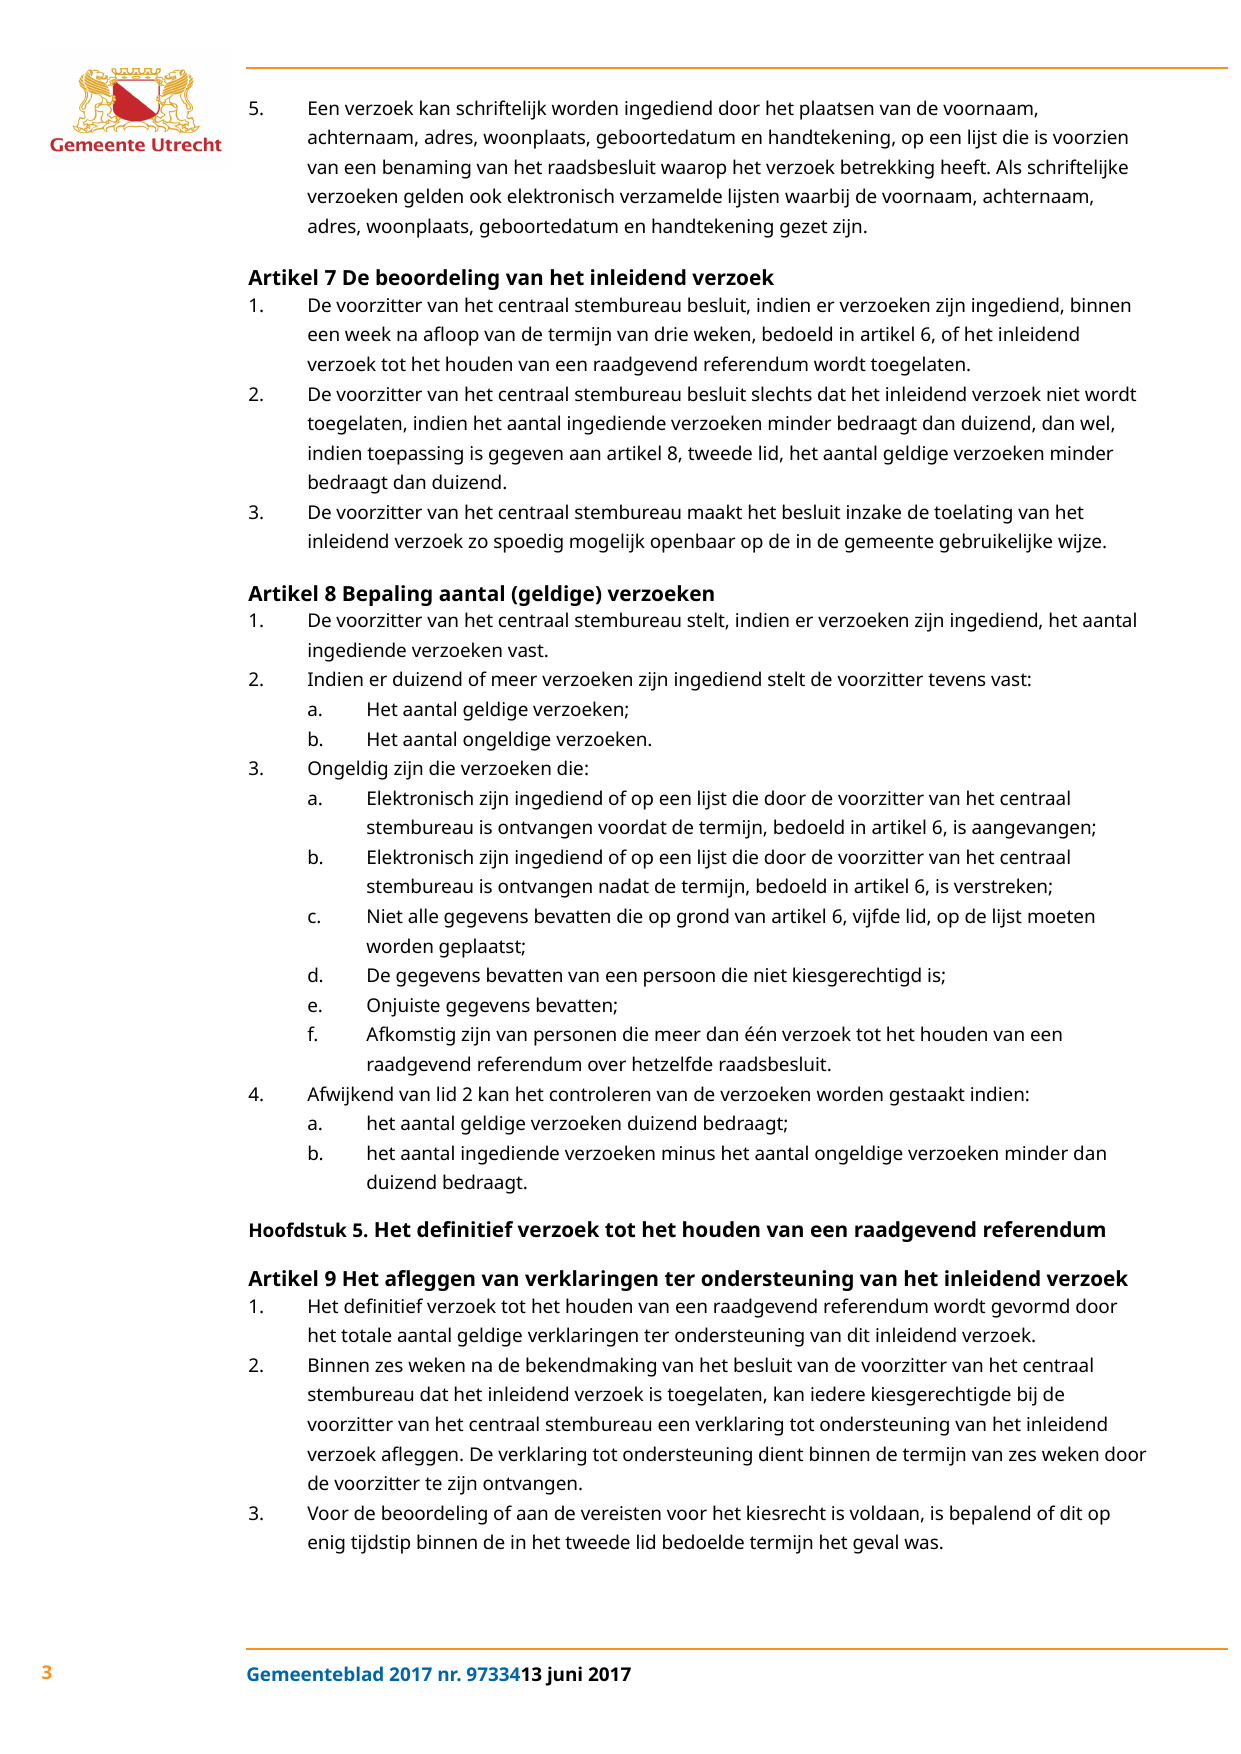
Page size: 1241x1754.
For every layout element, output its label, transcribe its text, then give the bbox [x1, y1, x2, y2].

list Het definitief verzoek tot het houden van een raadgevend referendum wordt gevormd door het totale aantal geldige verklaringen ter ondersteuning van dit inleidend verzoek. [248, 1293, 1152, 1348]
list Elektronisch zijn ingediend of op een lijst die door de voorzitter van het centraal stembureau is ontvangen voordat de termijn, bedoeld in artikel 6, is aangevangen; [307, 785, 1152, 840]
list De voorzitter van het centraal stembureau besluit slechts dat het inleidend verzoek niet wordt toegelaten, indien het aantal ingediende verzoeken minder bedraagt dan duizend, dan wel, indien toepassing is gegeven aan artikel 8, tweede lid, het aantal geldige verzoeken minder bedraagt dan duizend. [248, 381, 1152, 495]
list De voorzitter van het centraal stembureau maakt het besluit inzake de toelating van het inleidend verzoek zo spoedig mogelijk openbaar op de in de gemeente gebruikelijke wijze. [248, 499, 1152, 554]
list Afkomstig zijn van personen die meer dan één verzoek tot het houden van een raadgevend referendum over hetzelfde raadsbesluit. [307, 1022, 1152, 1077]
text Artikel 9 Het afleggen van verklaringen ter ondersteuning van het inleidend verzoek [248, 1264, 1152, 1293]
list Niet alle gegevens bevatten die op grond van artikel 6, vijfde lid, op de lijst moeten worden geplaatst; [307, 903, 1152, 959]
list het aantal ingediende verzoeken minus het aantal ongeldige verzoeken minder dan duizend bedraagt. [307, 1140, 1152, 1195]
text Artikel 7 De beoordeling van het inleidend verzoek [248, 263, 1152, 292]
list Elektronisch zijn ingediend of op een lijst die door de voorzitter van het centraal stembureau is ontvangen nadat de termijn, bedoeld in artikel 6, is verstreken; [307, 844, 1152, 899]
list Afwijkend van lid 2 kan het controleren van de verzoeken worden gestaakt indien: [248, 1081, 1152, 1107]
list het aantal geldige verzoeken duizend bedraagt; [307, 1110, 1152, 1136]
list De gegevens bevatten van een persoon die niet kiesgerechtigd is; [307, 962, 1152, 988]
list Binnen zes weken na de bekendmaking van het besluit van de voorzitter van het centraal stembureau dat het inleidend verzoek is toegelaten, kan iedere kiesgerechtigde bij de voorzitter van het centraal stembureau een verklaring tot ondersteuning van het inleidend verzoek afleggen. De verklaring tot ondersteuning dient binnen de termijn van zes weken door de voorzitter te zijn ontvangen. [248, 1352, 1152, 1496]
list Het aantal ongeldige verzoeken. [307, 726, 1152, 752]
list Voor de beoordeling of aan de vereisten voor het kiesrecht is voldaan, is bepalend of dit op enig tijdstip binnen de in het tweede lid bedoelde termijn het geval was. [248, 1500, 1152, 1555]
list Indien er duizend of meer verzoeken zijn ingediend stelt de voorzitter tevens vast: [248, 667, 1152, 692]
text Artikel 8 Bepaling aantal (geldige) verzoeken [248, 579, 1152, 607]
list De voorzitter van het centraal stembureau besluit, indien er verzoeken zijn ingediend, binnen een week na afloop van de termijn van drie weken, bedoeld in artikel 6, of het inleidend verzoek tot het houden van een raadgevend referendum wordt toegelaten. [248, 292, 1152, 377]
picture [41, 47, 231, 172]
text Hoofdstuk 5. Het definitief verzoek tot het houden van een raadgevend referendum [248, 1215, 1152, 1244]
list Het aantal geldige verzoeken; [307, 696, 1152, 722]
list Ongeldig zijn die verzoeken die: [248, 755, 1152, 781]
list Een verzoek kan schriftelijk worden ingediend door het plaatsen van de voornaam, achternaam, adres, woonplaats, geboortedatum en handtekening, op een lijst die is voorzien van een benaming van het raadsbesluit waarop het verzoek betrekking heeft. Als schriftelijke verzoeken gelden ook elektronisch verzamelde lijsten waarbij de voornaam, achternaam, adres, woonplaats, geboortedatum en handtekening gezet zijn. [248, 95, 1152, 239]
list De voorzitter van het centraal stembureau stelt, indien er verzoeken zijn ingediend, het aantal ingediende verzoeken vast. [248, 607, 1152, 663]
list Onjuiste gegevens bevatten; [307, 992, 1152, 1018]
